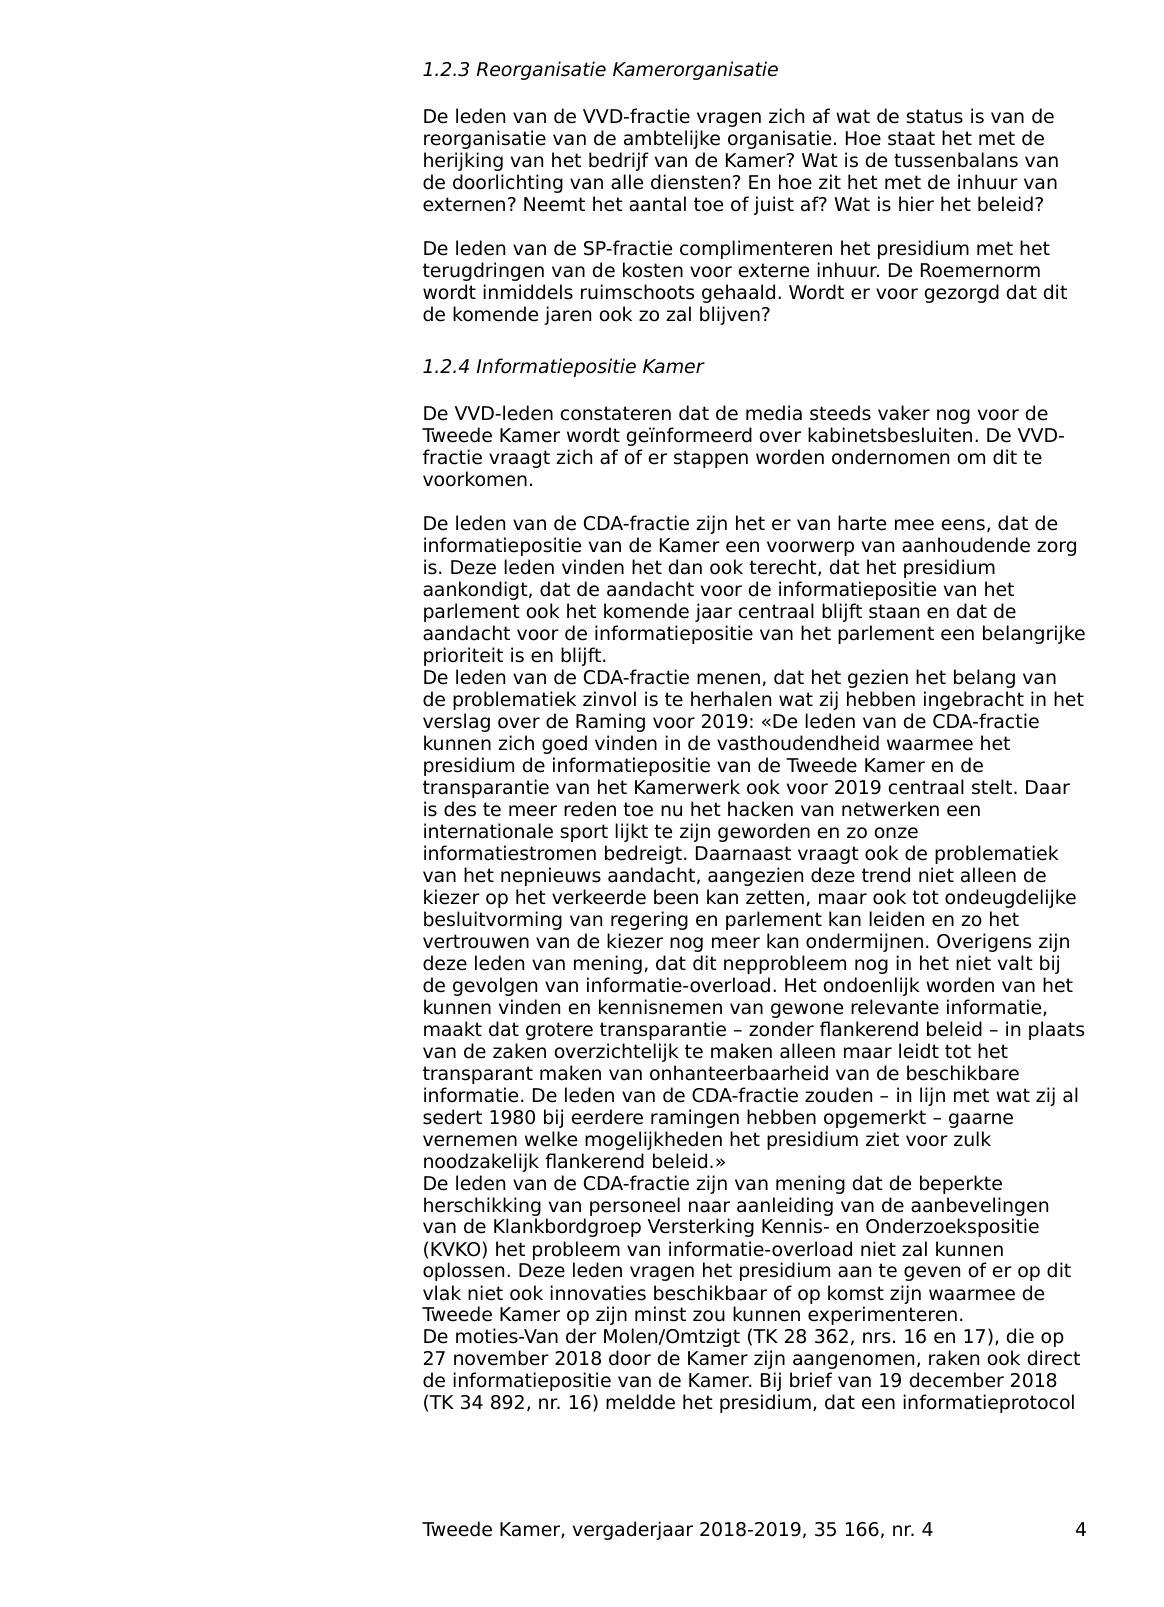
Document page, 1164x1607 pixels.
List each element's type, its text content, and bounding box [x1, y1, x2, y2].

text De leden van de CDA-fractie menen, dat het gezien het belang van de problematiek zinvol is te herhalen wat zij hebben ingebracht in het verslag over de Raming voor 2019: «De leden van de CDA-fractie kunnen zich goed vinden in de vasthoudendheid waarmee het presidium de informatiepositie van de Tweede Kamer en de transparantie van het Kamerwerk ook voor 2019 centraal stelt. Daar is des te meer reden toe nu het hacken van netwerken een internationale sport lijkt te zijn geworden en zo onze informatiestromen bedreigt. Daarnaast vraagt ook de problematiek van het nepnieuws aandacht, aangezien deze trend niet alleen de kiezer op het verkeerde been kan zetten, maar ook tot ondeugdelijke besluitvorming van regering en parlement kan leiden en zo het vertrouwen van de kiezer nog meer kan ondermijnen. Overigens zijn deze leden van mening, dat dit nepprobleem nog in het niet valt bij de gevolgen van informatie-overload. Het ondoenlijk worden van het kunnen vinden en kennisnemen van gewone relevante informatie, maakt dat grotere transparantie – zonder flankerend beleid – in plaats van de zaken overzichtelijk te maken alleen maar leidt tot het transparant maken van onhanteerbaarheid van de beschikbare informatie. De leden van de CDA-fractie zouden – in lijn met wat zij al sedert 1980 bij eerdere ramingen hebben opgemerkt – gaarne vernemen welke mogelijkheden het presidium ziet voor zulk noodzakelijk flankerend beleid.» [422, 667, 1087, 1172]
subtitle 1.2.4 Informatiepositie Kamer [422, 356, 1087, 378]
text De moties-Van der Molen/Omtzigt (TK 28 362, nrs. 16 en 17), die op 27 november 2018 door de Kamer zijn aangenomen, raken ook direct de informatiepositie van de Kamer. Bij brief van 19 december 2018 (TK 34 892, nr. 16) meldde het presidium, dat een informatieprotocol [422, 1326, 1087, 1414]
text De leden van de VVD-fractie vragen zich af wat de status is van de reorganisatie van de ambtelijke organisatie. Hoe staat het met de herijking van het bedrijf van de Kamer? Wat is de tussenbalans van de doorlichting van alle diensten? En hoe zit het met de inhuur van externen? Neemt het aantal toe of juist af? Wat is hier het beleid? [422, 106, 1087, 216]
text De leden van de SP-fractie complimenteren het presidium met het terugdringen van de kosten voor externe inhuur. De Roemernorm wordt inmiddels ruimschoots gehaald. Wordt er voor gezorgd dat dit de komende jaren ook zo zal blijven? [422, 238, 1087, 326]
text De leden van de CDA-fractie zijn het er van harte mee eens, dat de informatiepositie van de Kamer een voorwerp van aanhoudende zorg is. Deze leden vinden het dan ook terecht, dat het presidium aankondigt, dat de aandacht voor de informatiepositie van het parlement ook het komende jaar centraal blijft staan en dat de aandacht voor de informatiepositie van het parlement een belangrijke prioriteit is en blijft. [422, 513, 1087, 667]
text De VVD-leden constateren dat de media steeds vaker nog voor de Tweede Kamer wordt geïnformeerd over kabinetsbesluiten. De VVD-fractie vraagt zich af of er stappen worden ondernomen om dit te voorkomen. [422, 403, 1087, 491]
text De leden van de CDA-fractie zijn van mening dat de beperkte herschikking van personeel naar aanleiding van de aanbevelingen van de Klankbordgroep Versterking Kennis- en Onderzoekspositie (KVKO) het probleem van informatie-overload niet zal kunnen oplossen. Deze leden vragen het presidium aan te geven of er op dit vlak niet ook innovaties beschikbaar of op komst zijn waarmee de Tweede Kamer op zijn minst zou kunnen experimenteren. [422, 1172, 1087, 1326]
subtitle 1.2.3 Reorganisatie Kamerorganisatie [422, 59, 1087, 81]
